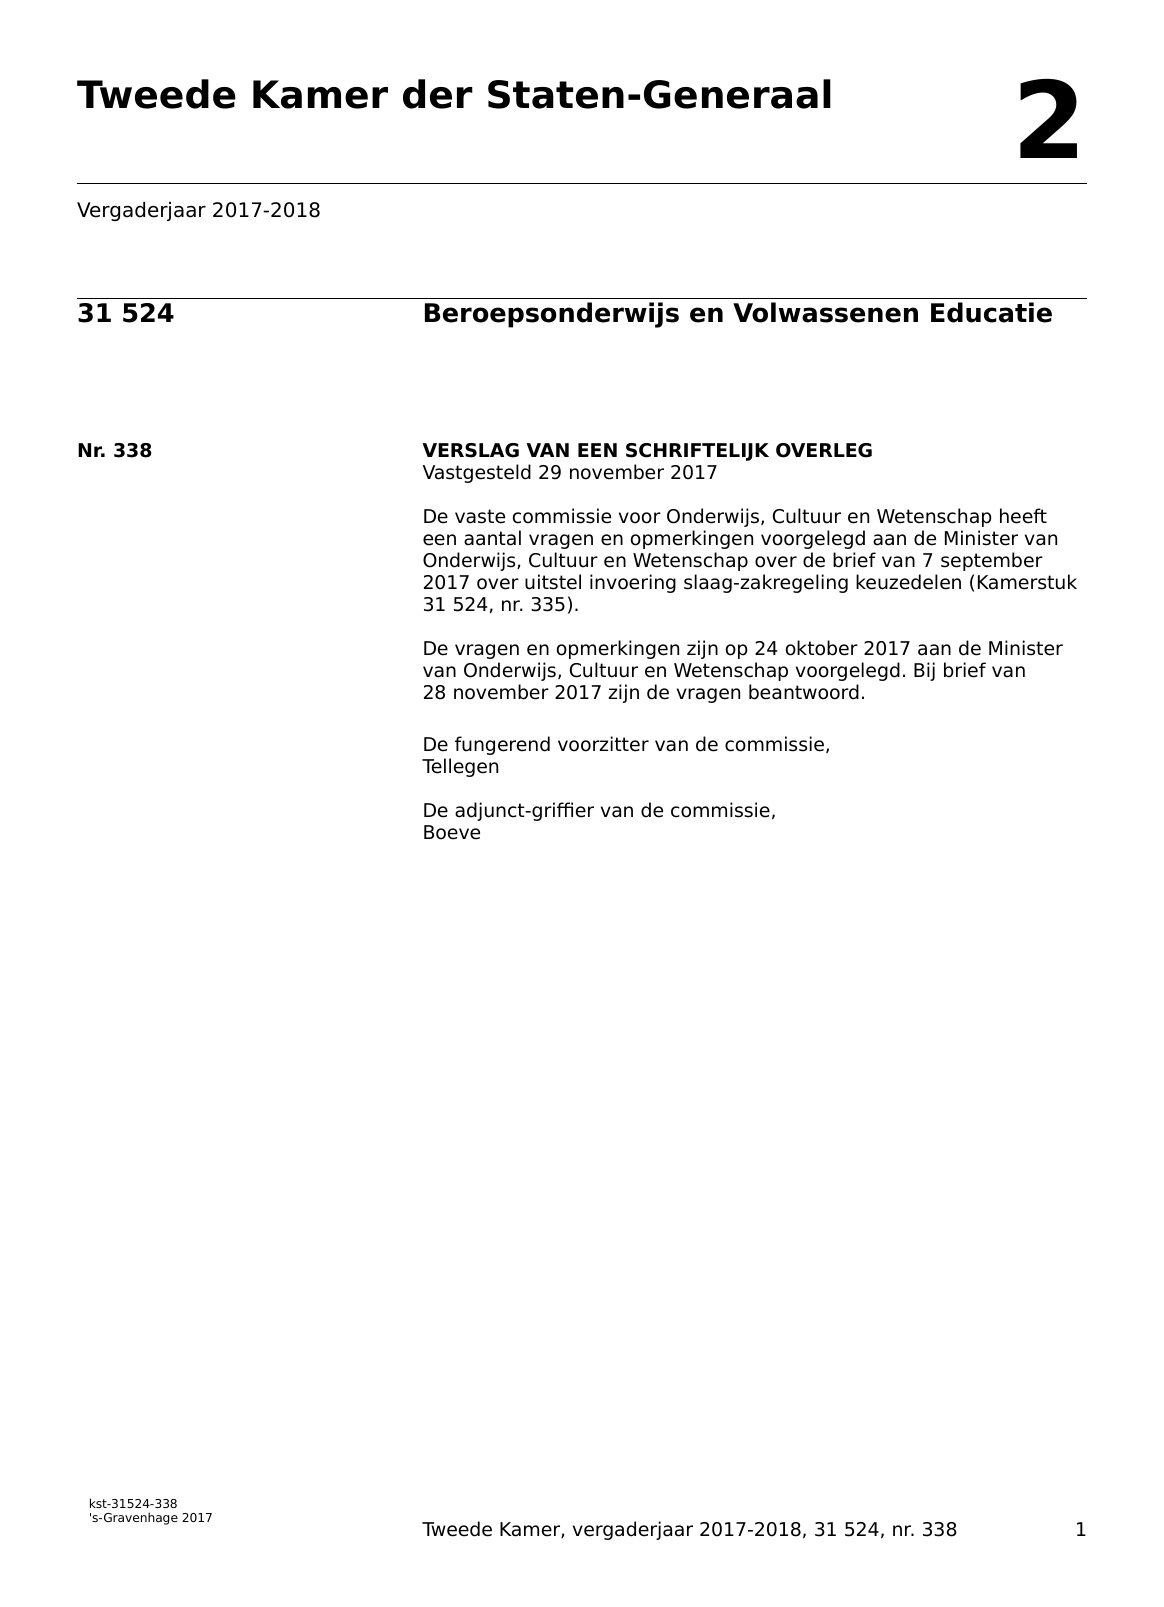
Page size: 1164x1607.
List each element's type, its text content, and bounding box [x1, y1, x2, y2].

text De fungerend voorzitter van de commissie, Tellegen [422, 734, 1087, 778]
table_header 2 [886, 59, 1087, 183]
text 's-Gravenhage 2017 [88, 1511, 323, 1525]
subtitle 31 524 Beroepsonderwijs en Volwassenen Educatie [77, 299, 1087, 329]
text kst-31524-338 [88, 1497, 323, 1511]
text De vragen en opmerkingen zijn op 24 oktober 2017 aan de Minister van Onderwijs, Cultuur en Wetenschap voorgelegd. Bij brief van 28 november 2017 zijn de vragen beantwoord. [422, 638, 1087, 704]
table_cell Vergaderjaar 2017-2018 [77, 184, 1087, 298]
text Vastgesteld 29 november 2017 [422, 462, 1087, 484]
subtitle Nr. 338 VERSLAG VAN EEN SCHRIFTELIJK OVERLEG [77, 440, 1087, 462]
text De vaste commissie voor Onderwijs, Cultuur en Wetenschap heeft een aantal vragen en opmerkingen voorgelegd aan de Minister van Onderwijs, Cultuur en Wetenschap over de brief van 7 september 2017 over uitstel invoering slaag-zakregeling keuzedelen (Kamerstuk 31 524, nr. 335). [422, 506, 1087, 616]
table_header Tweede Kamer der Staten-Generaal [77, 59, 886, 183]
text De adjunct-griffier van de commissie, Boeve [422, 800, 1087, 844]
